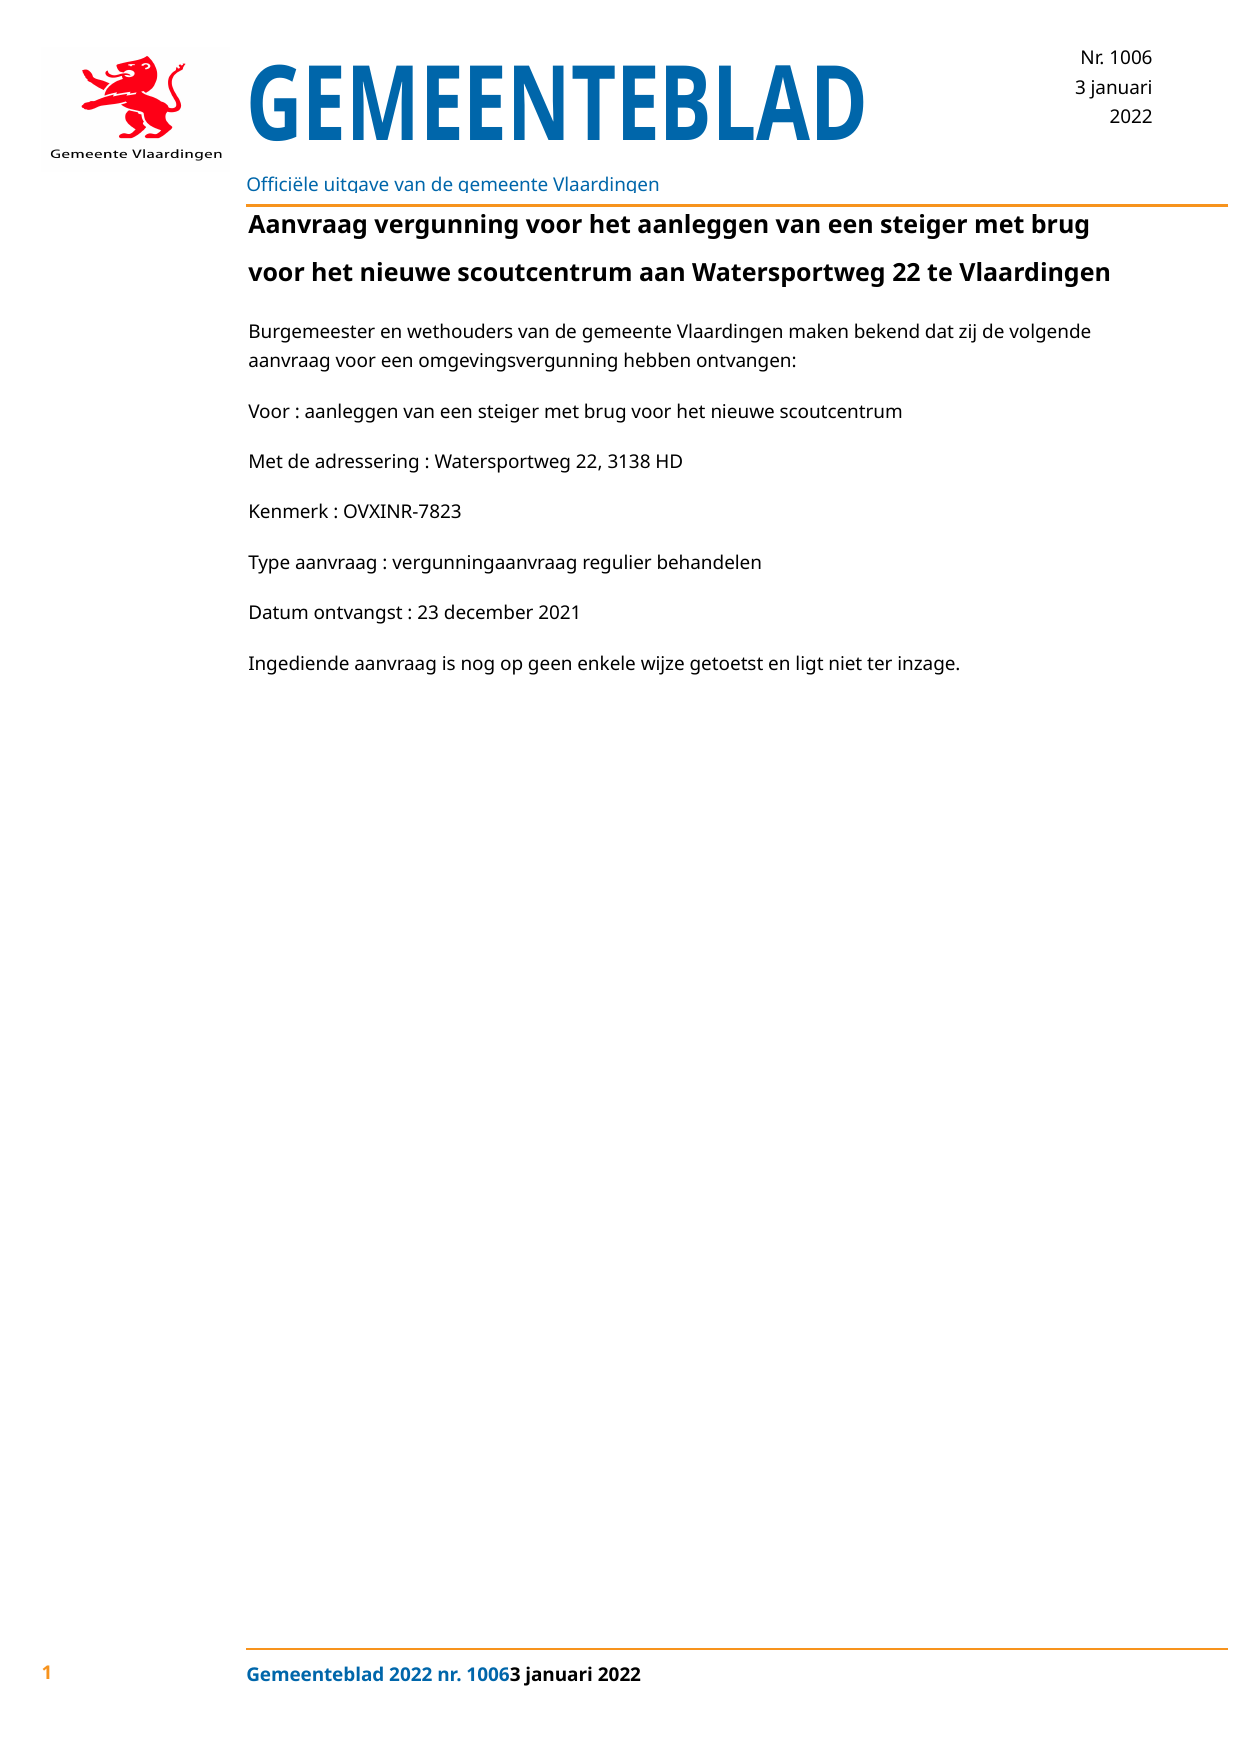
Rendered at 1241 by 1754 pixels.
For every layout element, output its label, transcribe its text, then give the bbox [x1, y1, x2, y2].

text Aanvraag vergunning voor het aanleggen van een steiger met brug voor het nieuwe scoutcentrum aan Watersportweg 22 te Vlaardingen [248, 207, 1152, 288]
text Burgemeester en wethouders van de gemeente Vlaardingen maken bekend dat zij de volgende aanvraag voor een omgevingsvergunning hebben ontvangen: [248, 318, 1152, 373]
picture [41, 47, 231, 172]
text Ingediende aanvraag is nog op geen enkele wijze getoetst en ligt niet ter inzage. [248, 650, 1152, 676]
text Met de adressering : Watersportweg 22, 3138 HD [248, 448, 1152, 474]
text Type aanvraag : vergunningaanvraag regulier behandelen [248, 549, 1152, 575]
text Datum ontvangst : 23 december 2021 [248, 599, 1152, 625]
text Voor : aanleggen van een steiger met brug voor het nieuwe scoutcentrum [248, 398, 1152, 424]
text Kenmerk : OVXINR-7823 [248, 499, 1152, 524]
